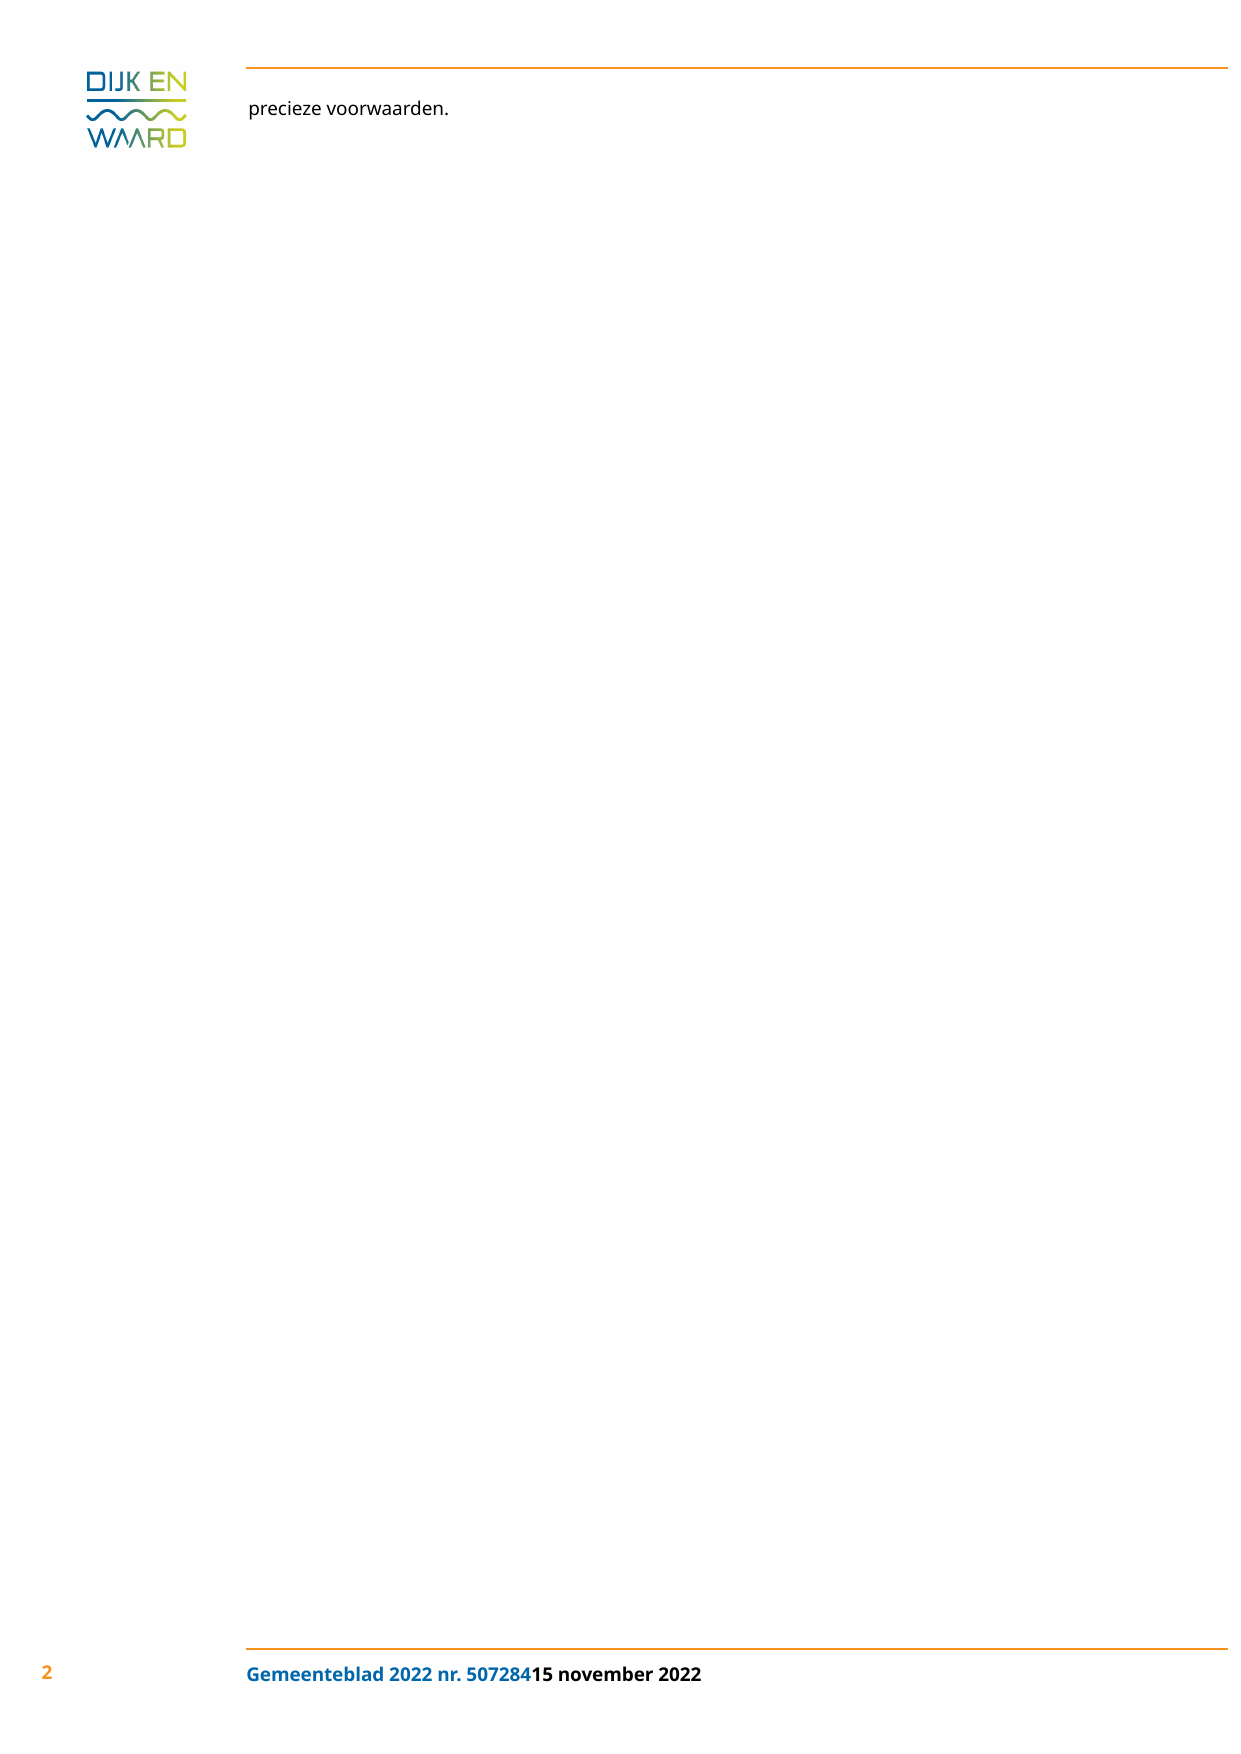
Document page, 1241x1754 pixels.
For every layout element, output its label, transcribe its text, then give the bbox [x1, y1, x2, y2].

text precieze voorwaarden. [248, 95, 1152, 121]
picture [41, 47, 231, 172]
